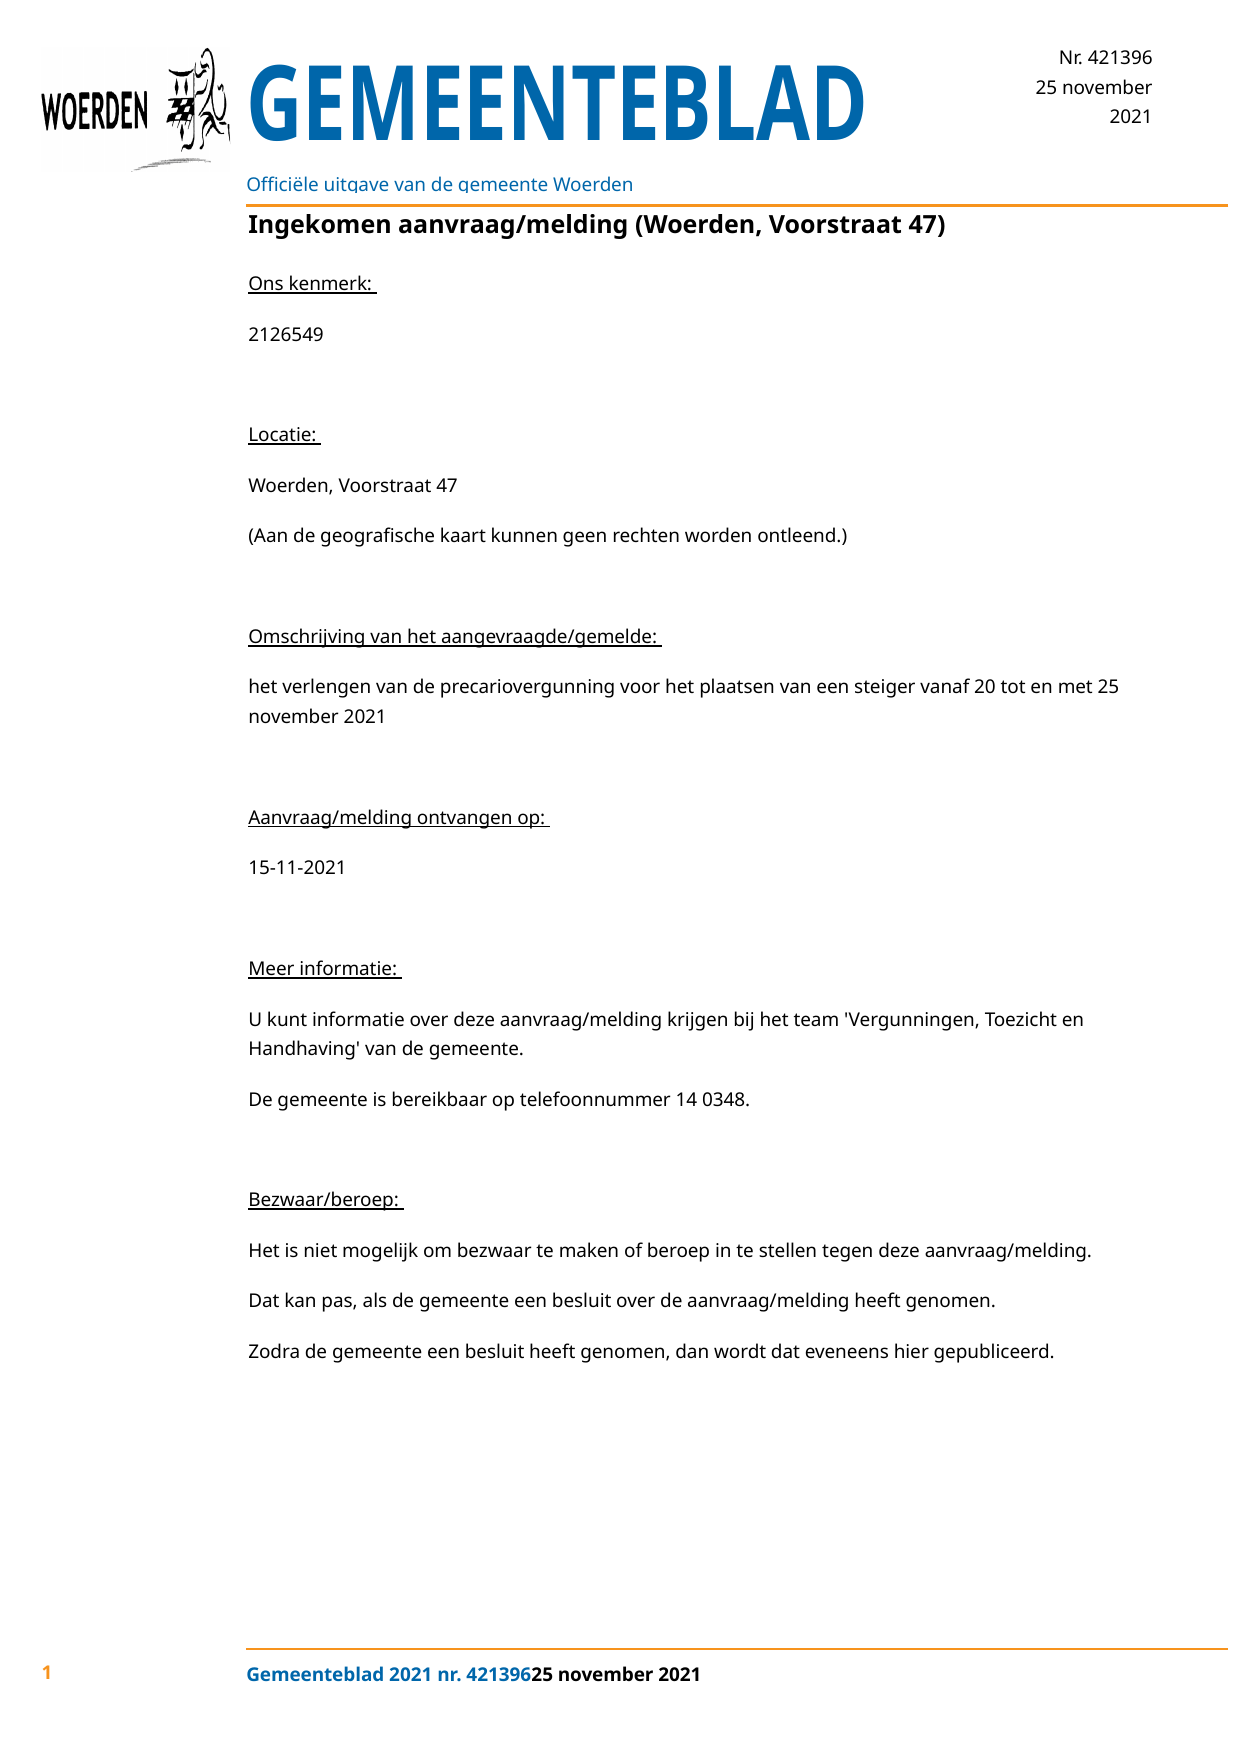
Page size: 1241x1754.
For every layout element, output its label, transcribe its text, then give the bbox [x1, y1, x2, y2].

text 2126549 [248, 321, 1152, 346]
text Aanvraag/melding ontvangen op: [248, 804, 1152, 830]
text De gemeente is bereikbaar op telefoonnummer 14 0348. [248, 1086, 1152, 1111]
text Ingekomen aanvraag/melding (Woerden, Voorstraat 47) [248, 207, 1152, 241]
picture [41, 47, 231, 172]
text Woerden, Voorstraat 47 [248, 472, 1152, 498]
text Omschrijving van het aangevraagde/gemelde: [248, 623, 1152, 649]
text (Aan de geografische kaart kunnen geen rechten worden ontleend.) [248, 522, 1152, 548]
text Meer informatie: [248, 955, 1152, 981]
text het verlengen van de precariovergunning voor het plaatsen van een steiger vanaf 20 tot en met 25 november 2021 [248, 674, 1152, 729]
text Het is niet mogelijk om bezwaar te maken of beroep in te stellen tegen deze aanvraag/melding. [248, 1237, 1152, 1263]
text Ons kenmerk: [248, 270, 1152, 296]
text Locatie: [248, 422, 1152, 447]
text Bezwaar/beroep: [248, 1187, 1152, 1212]
text Zodra de gemeente een besluit heeft genomen, dan wordt dat eveneens hier gepubliceerd. [248, 1338, 1152, 1363]
text U kunt informatie over deze aanvraag/melding krijgen bij het team 'Vergunningen, Toezicht en Handhaving' van de gemeente. [248, 1006, 1152, 1061]
text 15-11-2021 [248, 854, 1152, 880]
text Dat kan pas, als de gemeente een besluit over de aanvraag/melding heeft genomen. [248, 1287, 1152, 1313]
